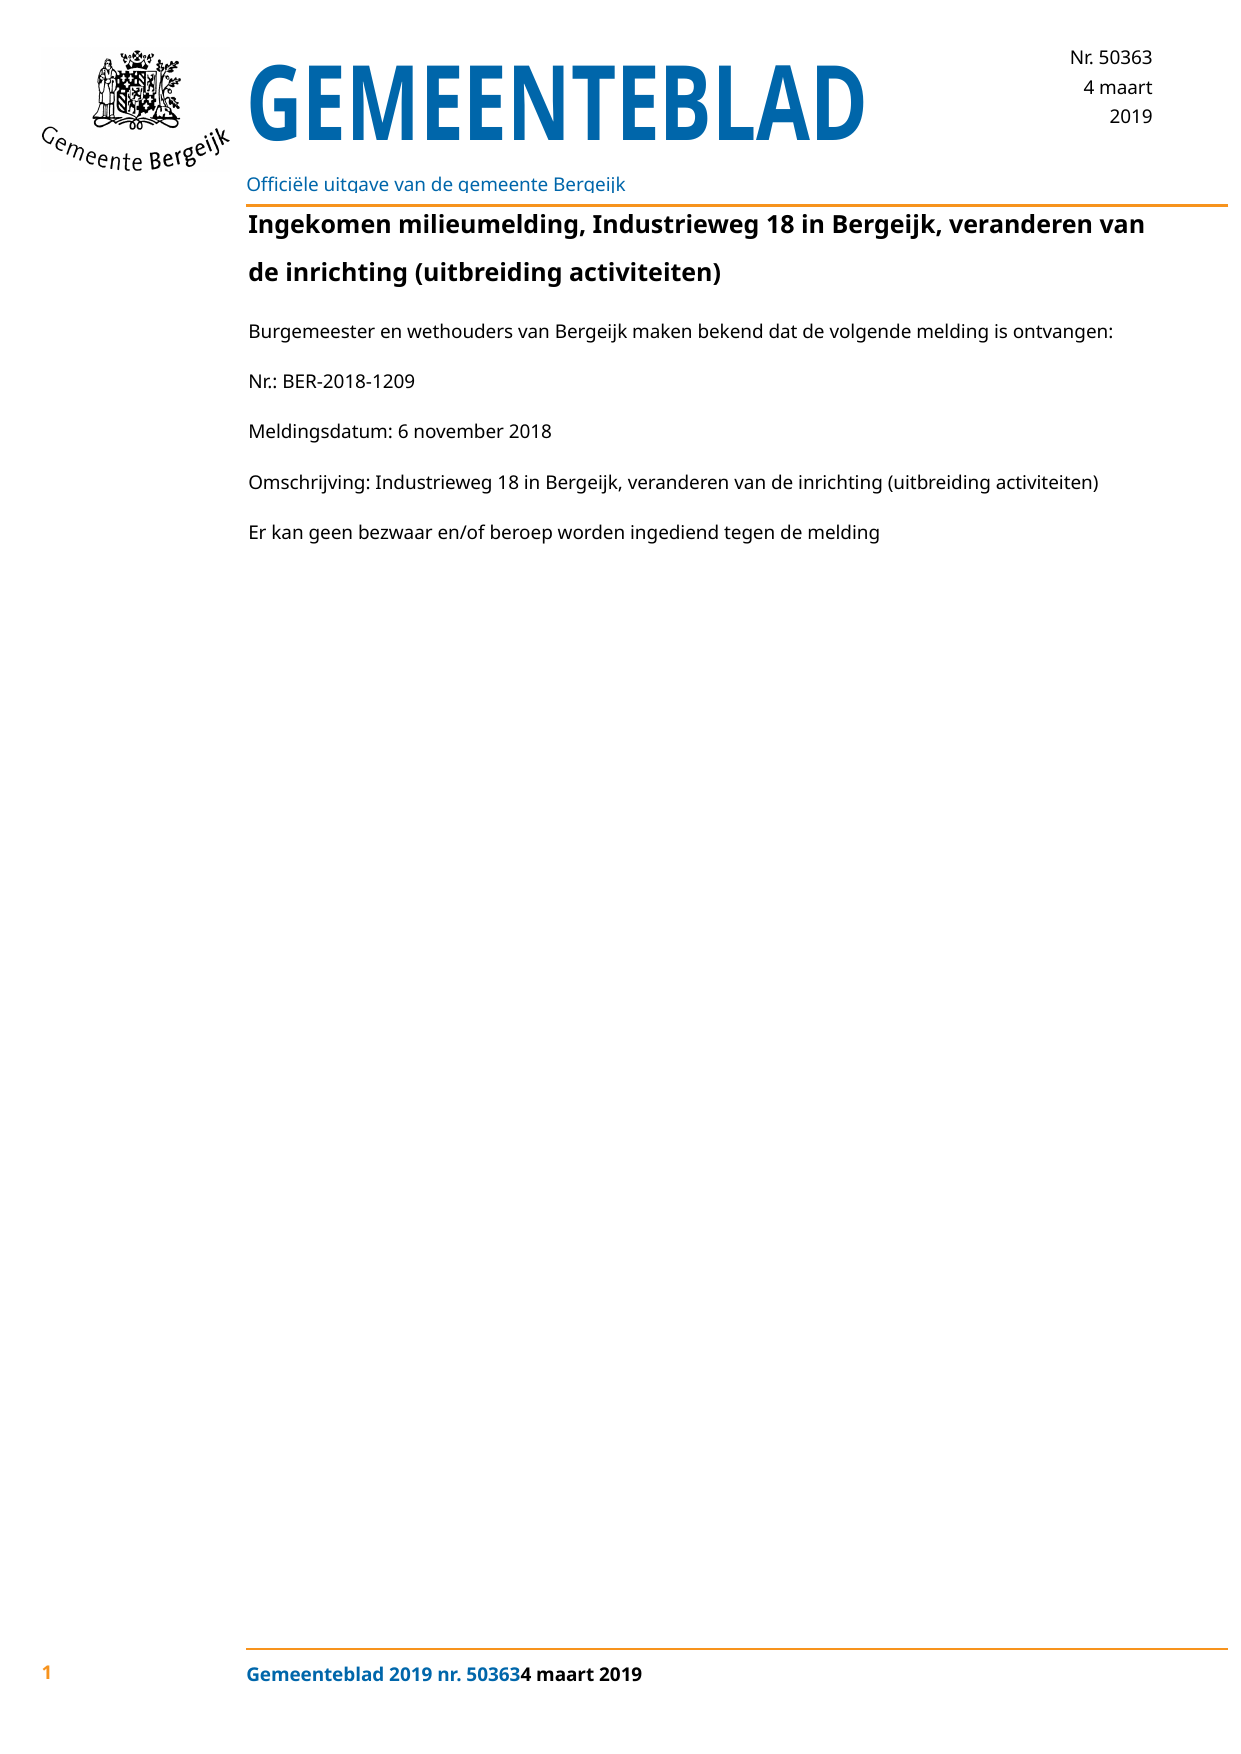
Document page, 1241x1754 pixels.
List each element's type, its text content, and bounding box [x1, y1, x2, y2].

text Meldingsdatum: 6 november 2018 [248, 419, 1152, 444]
text Ingekomen milieumelding, Industrieweg 18 in Bergeijk, veranderen van de inrichting (uitbreiding activiteiten) [248, 207, 1152, 288]
picture [41, 47, 231, 172]
text Omschrijving: Industrieweg 18 in Bergeijk, veranderen van de inrichting (uitbreiding activiteiten) [248, 469, 1152, 495]
text Nr.: BER-2018-1209 [248, 368, 1152, 394]
text Er kan geen bezwaar en/of beroep worden ingediend tegen de melding [248, 519, 1152, 545]
text Burgemeester en wethouders van Bergeijk maken bekend dat de volgende melding is ontvangen: [248, 318, 1152, 344]
